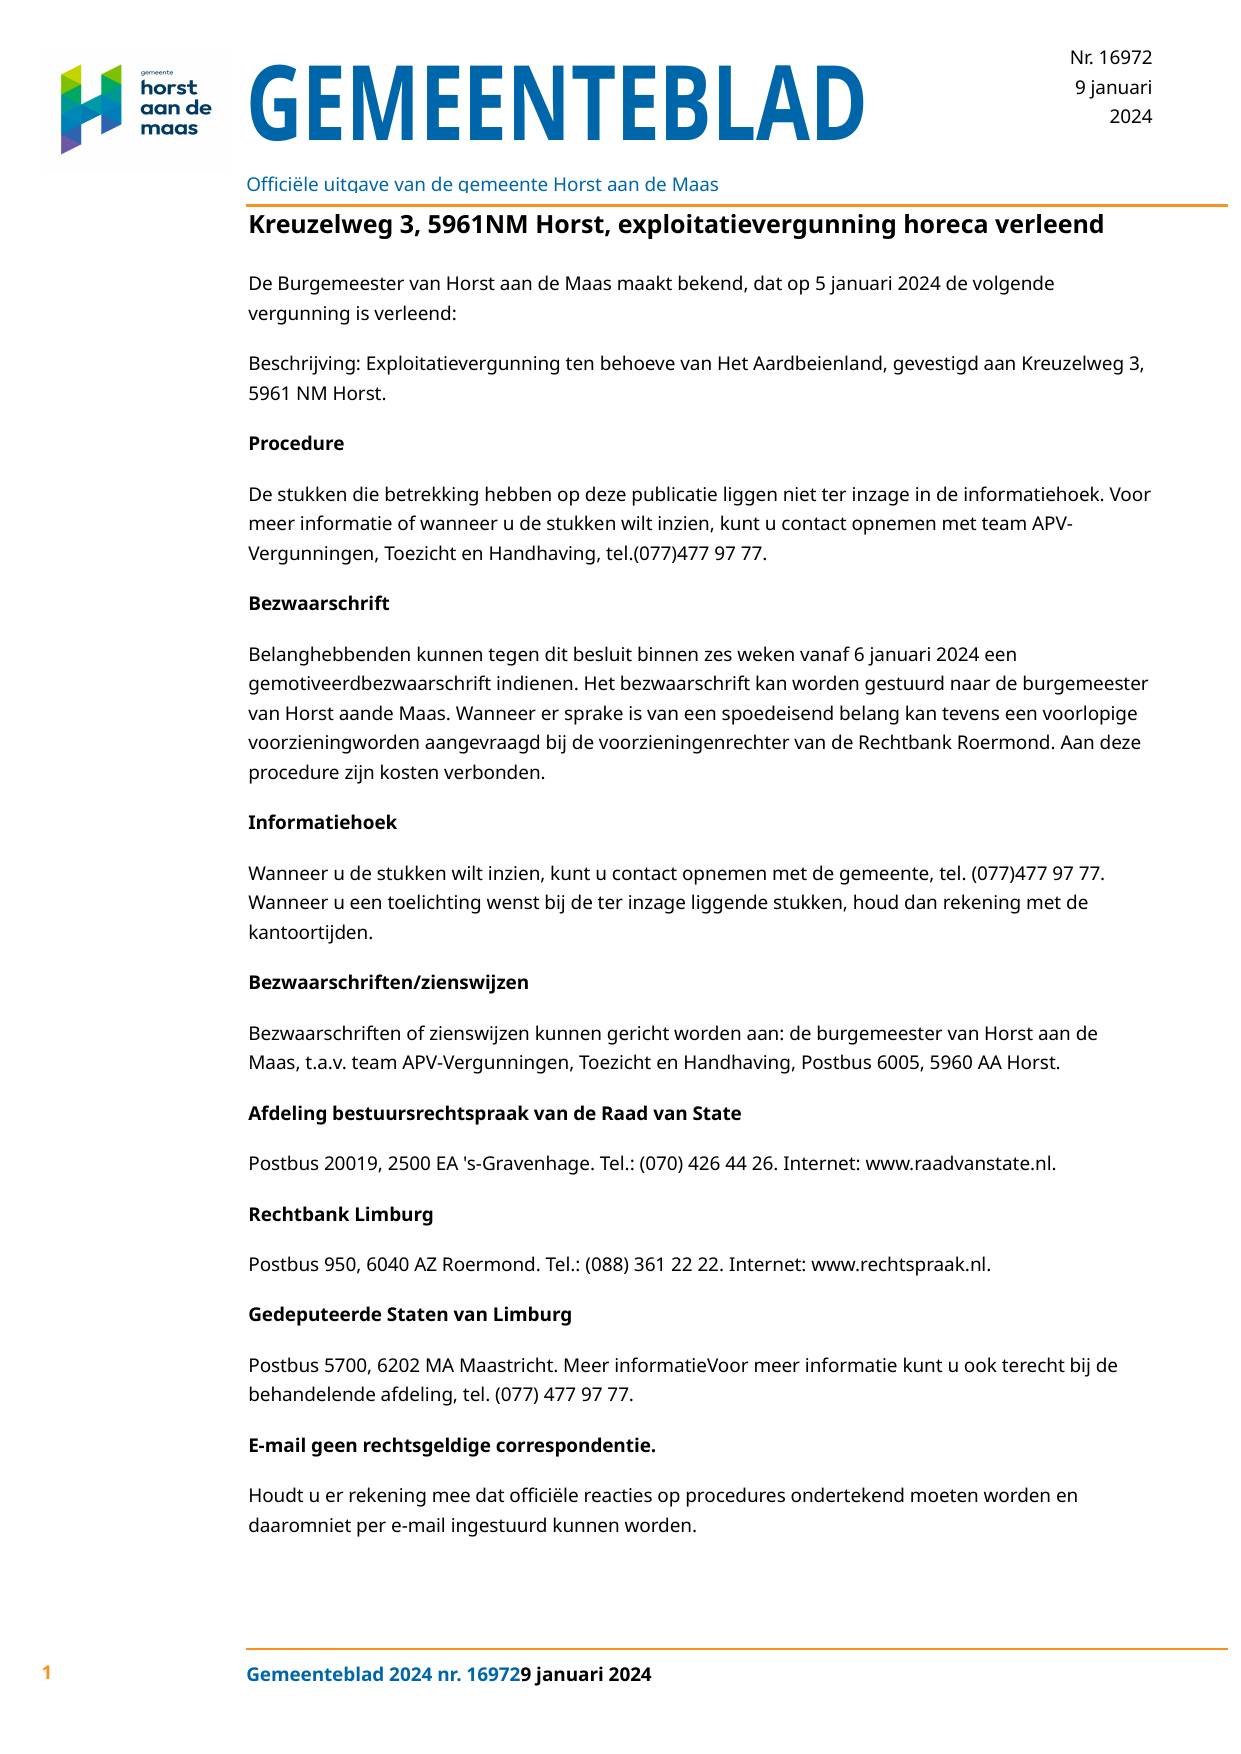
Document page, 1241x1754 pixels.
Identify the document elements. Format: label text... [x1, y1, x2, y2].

text Bezwaarschrift [248, 590, 1152, 616]
text Wanneer u de stukken wilt inzien, kunt u contact opnemen met de gemeente, tel. (077)477 97 77. Wanneer u een toelichting wenst bij de ter inzage liggende stukken, houd dan rekening met de kantoortijden. [248, 860, 1152, 945]
text Belanghebbenden kunnen tegen dit besluit binnen zes weken vanaf 6 januari 2024 een gemotiveerdbezwaarschrift indienen. Het bezwaarschrift kan worden gestuurd naar de burgemeester van Horst aande Maas. Wanneer er sprake is van een spoedeisend belang kan tevens een voorlopige voorzieningworden aangevraagd bij de voorzieningenrechter van de Rechtbank Roermond. Aan deze procedure zijn kosten verbonden. [248, 641, 1152, 785]
text Bezwaarschriften/zienswijzen [248, 969, 1152, 995]
text Procedure [248, 430, 1152, 456]
text E-mail geen rechtsgeldige correspondentie. [248, 1432, 1152, 1458]
text Kreuzelweg 3, 5961NM Horst, exploitatievergunning horeca verleend [248, 207, 1152, 241]
text Bezwaarschriften of zienswijzen kunnen gericht worden aan: de burgemeester van Horst aan de Maas, t.a.v. team APV-Vergunningen, Toezicht en Handhaving, Postbus 6005, 5960 AA Horst. [248, 1020, 1152, 1075]
text Beschrijving: Exploitatievergunning ten behoeve van Het Aardbeienland, gevestigd aan Kreuzelweg 3, 5961 NM Horst. [248, 350, 1152, 406]
text De stukken die betrekking hebben op deze publicatie liggen niet ter inzage in de informatiehoek. Voor meer informatie of wanneer u de stukken wilt inzien, kunt u contact opnemen met team APV-Vergunningen, Toezicht en Handhaving, tel.(077)477 97 77. [248, 481, 1152, 566]
text Afdeling bestuursrechtspraak van de Raad van State [248, 1100, 1152, 1126]
text Postbus 5700, 6202 MA Maastricht. Meer informatieVoor meer informatie kunt u ook terecht bij de behandelende afdeling, tel. (077) 477 97 77. [248, 1352, 1152, 1407]
picture [41, 47, 231, 172]
text Rechtbank Limburg [248, 1201, 1152, 1226]
text Houdt u er rekening mee dat officiële reacties op procedures ondertekend moeten worden en daaromniet per e-mail ingestuurd kunnen worden. [248, 1482, 1152, 1538]
text De Burgemeester van Horst aan de Maas maakt bekend, dat op 5 januari 2024 de volgende vergunning is verleend: [248, 270, 1152, 326]
text Postbus 20019, 2500 EA 's-Gravenhage. Tel.: (070) 426 44 26. Internet: www.raadvanstate.nl. [248, 1150, 1152, 1176]
text Informatiehoek [248, 809, 1152, 835]
text Gedeputeerde Staten van Limburg [248, 1302, 1152, 1327]
text Postbus 950, 6040 AZ Roermond. Tel.: (088) 361 22 22. Internet: www.rechtspraak.nl. [248, 1251, 1152, 1277]
